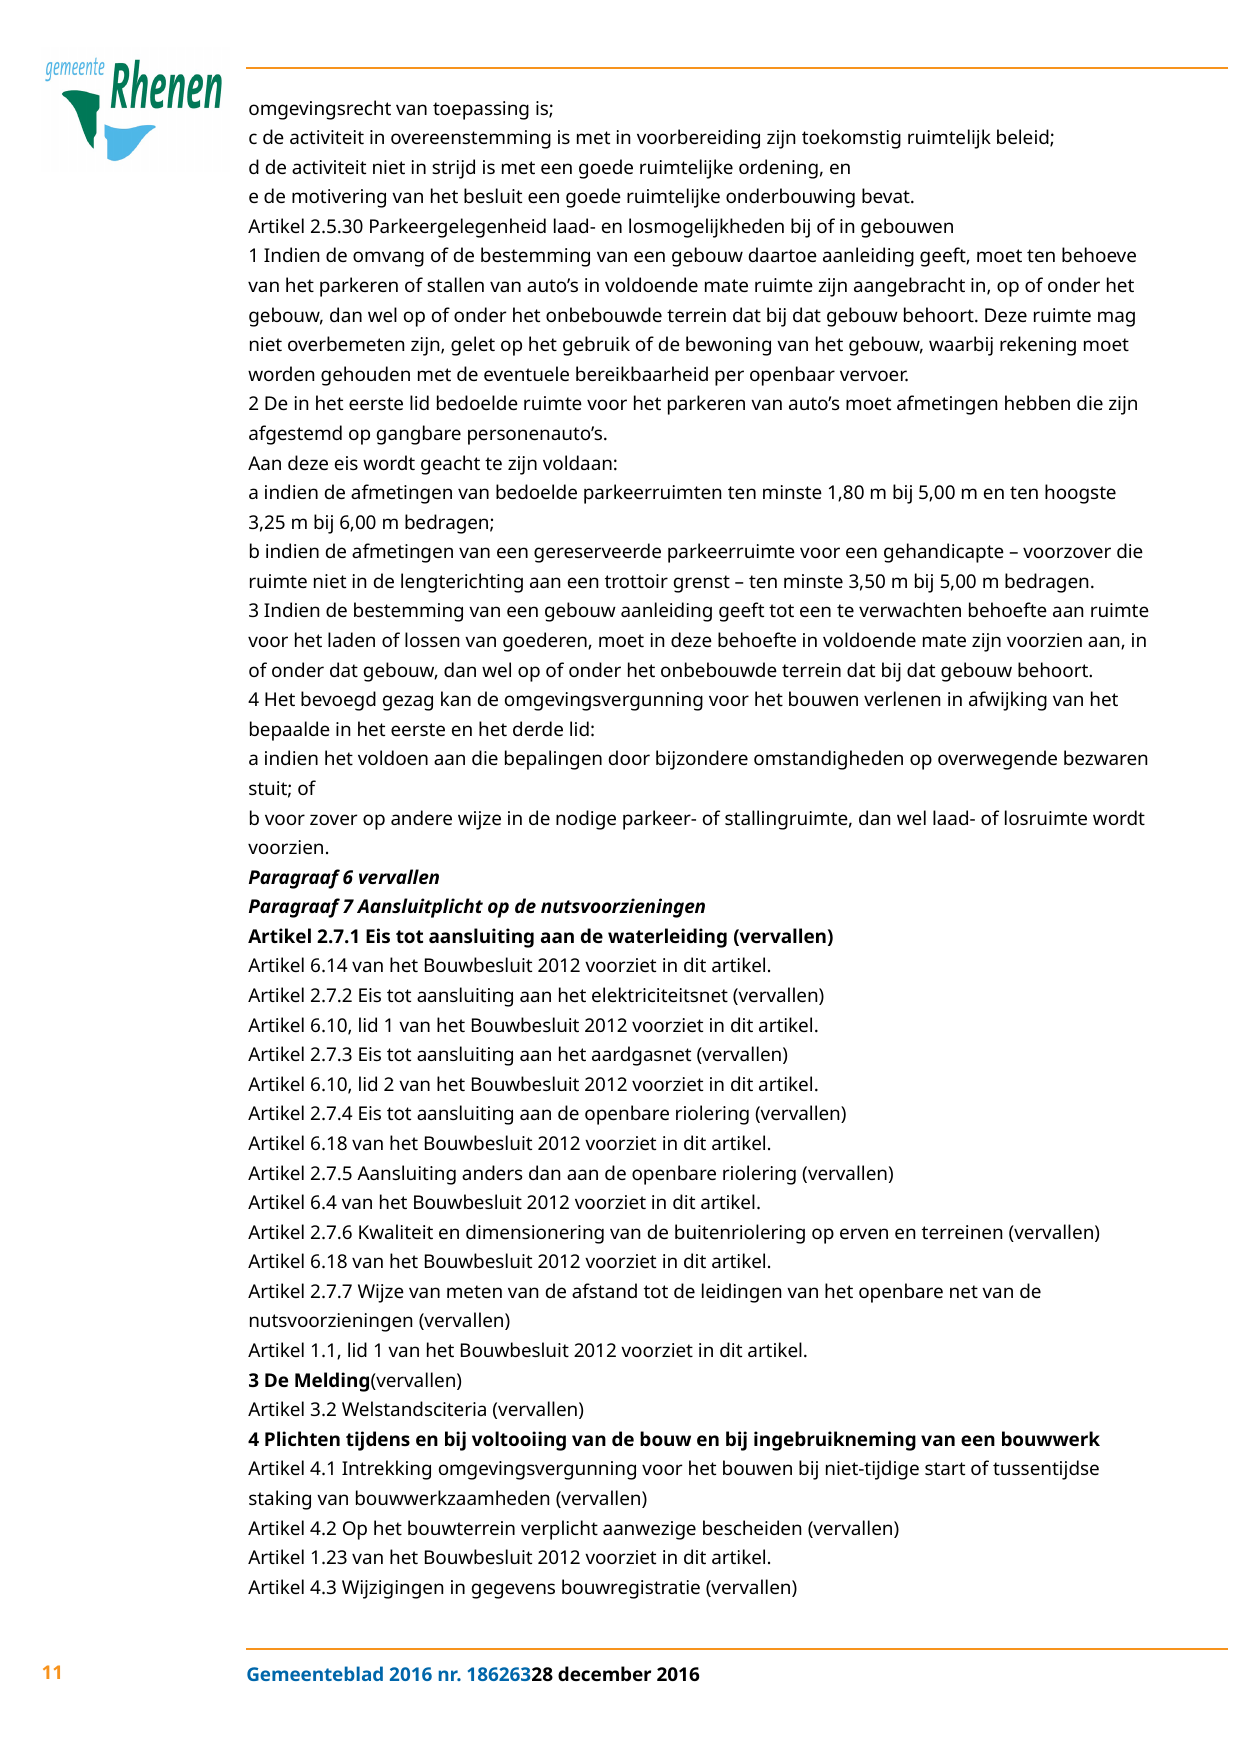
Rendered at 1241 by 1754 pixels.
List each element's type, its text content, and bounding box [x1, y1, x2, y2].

text Artikel 2.7.5 Aansluiting anders dan aan de openbare riolering (vervallen) [248, 1160, 1152, 1186]
text b voor zover op andere wijze in de nodige parkeer- of stallingruimte, dan wel laad- of losruimte wordt voorzien. [248, 805, 1152, 860]
text a indien het voldoen aan die bepalingen door bijzondere omstandigheden op overwegende bezwaren stuit; of [248, 746, 1152, 801]
text Artikel 4.2 Op het bouwterrein verplicht aanwezige bescheiden (vervallen) [248, 1515, 1152, 1541]
text Paragraaf 7 Aansluitplicht op de nutsvoorzieningen [248, 893, 1152, 919]
text 3 De Melding(vervallen) [248, 1367, 1152, 1393]
text 3 Indien de bestemming van een gebouw aanleiding geeft tot een te verwachten behoefte aan ruimte voor het laden of lossen van goederen, moet in deze behoefte in voldoende mate zijn voorzien aan, in of onder dat gebouw, dan wel op of onder het onbebouwde terrein dat bij dat gebouw behoort. [248, 598, 1152, 683]
text Artikel 2.7.6 Kwaliteit en dimensionering van de buitenriolering op erven en terreinen (vervallen) [248, 1219, 1152, 1245]
text Artikel 1.1, lid 1 van het Bouwbesluit 2012 voorziet in dit artikel. [248, 1337, 1152, 1363]
text 2 De in het eerste lid bedoelde ruimte voor het parkeren van auto’s moet afmetingen hebben die zijn afgestemd op gangbare personenauto’s. [248, 391, 1152, 446]
text omgevingsrecht van toepassing is; [248, 95, 1152, 121]
text Artikel 6.10, lid 2 van het Bouwbesluit 2012 voorziet in dit artikel. [248, 1071, 1152, 1097]
text Artikel 2.5.30 Parkeergelegenheid laad- en losmogelijkheden bij of in gebouwen [248, 213, 1152, 239]
text Artikel 6.10, lid 1 van het Bouwbesluit 2012 voorziet in dit artikel. [248, 1012, 1152, 1038]
text 4 Plichten tijdens en bij voltooiing van de bouw en bij ingebruikneming van een bouwwerk [248, 1426, 1152, 1452]
text Artikel 6.4 van het Bouwbesluit 2012 voorziet in dit artikel. [248, 1189, 1152, 1215]
text Artikel 4.3 Wijzigingen in gegevens bouwregistratie (vervallen) [248, 1574, 1152, 1600]
text c de activiteit in overeenstemming is met in voorbereiding zijn toekomstig ruimtelijk beleid; [248, 124, 1152, 150]
text Artikel 6.14 van het Bouwbesluit 2012 voorziet in dit artikel. [248, 953, 1152, 978]
text Artikel 2.7.2 Eis tot aansluiting aan het elektriciteitsnet (vervallen) [248, 982, 1152, 1008]
text e de motivering van het besluit een goede ruimtelijke onderbouwing bevat. [248, 183, 1152, 209]
text Artikel 2.7.1 Eis tot aansluiting aan de waterleiding (vervallen) [248, 923, 1152, 949]
text Artikel 6.18 van het Bouwbesluit 2012 voorziet in dit artikel. [248, 1248, 1152, 1274]
picture [41, 47, 231, 172]
text Artikel 6.18 van het Bouwbesluit 2012 voorziet in dit artikel. [248, 1130, 1152, 1156]
text 1 Indien de omvang of de bestemming van een gebouw daartoe aanleiding geeft, moet ten behoeve van het parkeren of stallen van auto’s in voldoende mate ruimte zijn aangebracht in, op of onder het gebouw, dan wel op of onder het onbebouwde terrein dat bij dat gebouw behoort. Deze ruimte mag niet overbemeten zijn, gelet op het gebruik of de bewoning van het gebouw, waarbij rekening moet worden gehouden met de eventuele bereikbaarheid per openbaar vervoer. [248, 243, 1152, 387]
text Artikel 2.7.4 Eis tot aansluiting aan de openbare riolering (vervallen) [248, 1101, 1152, 1126]
text a indien de afmetingen van bedoelde parkeerruimten ten minste 1,80 m bij 5,00 m en ten hoogste 3,25 m bij 6,00 m bedragen; [248, 479, 1152, 535]
text Artikel 2.7.3 Eis tot aansluiting aan het aardgasnet (vervallen) [248, 1041, 1152, 1067]
text Aan deze eis wordt geacht te zijn voldaan: [248, 450, 1152, 476]
text Artikel 1.23 van het Bouwbesluit 2012 voorziet in dit artikel. [248, 1544, 1152, 1570]
text 4 Het bevoegd gezag kan de omgevingsvergunning voor het bouwen verlenen in afwijking van het bepaalde in het eerste en het derde lid: [248, 686, 1152, 742]
text Artikel 3.2 Welstandsciteria (vervallen) [248, 1396, 1152, 1422]
text d de activiteit niet in strijd is met een goede ruimtelijke ordening, en [248, 154, 1152, 180]
text Artikel 2.7.7 Wijze van meten van de afstand tot de leidingen van het openbare net van de nutsvoorzieningen (vervallen) [248, 1278, 1152, 1333]
text b indien de afmetingen van een gereserveerde parkeerruimte voor een gehandicapte – voorzover die ruimte niet in de lengterichting aan een trottoir grenst – ten minste 3,50 m bij 5,00 m bedragen. [248, 538, 1152, 594]
text Artikel 4.1 Intrekking omgevingsvergunning voor het bouwen bij niet-tijdige start of tussentijdse staking van bouwwerkzaamheden (vervallen) [248, 1456, 1152, 1511]
text Paragraaf 6 vervallen [248, 864, 1152, 890]
